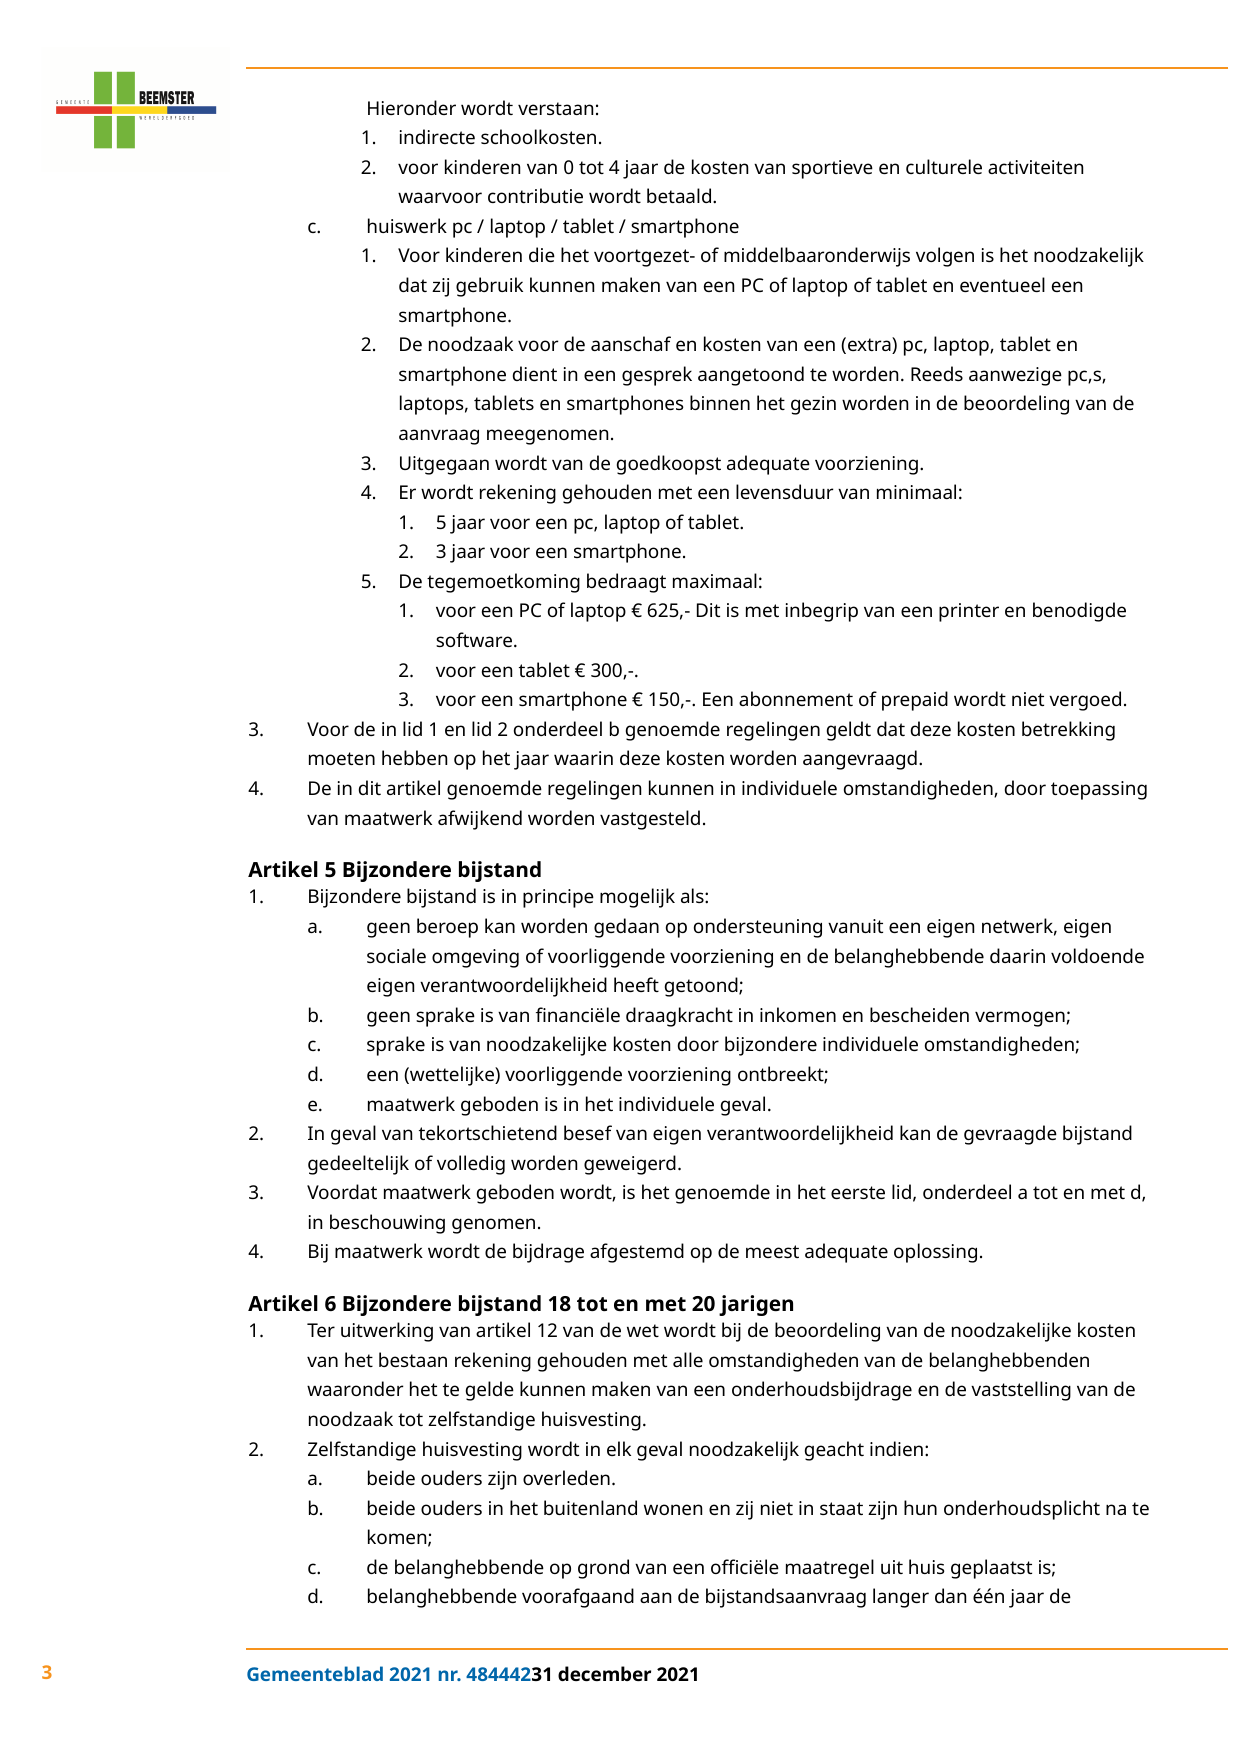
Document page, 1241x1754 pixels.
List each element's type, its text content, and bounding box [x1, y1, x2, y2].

list huiswerk pc / laptop / tablet / smartphone [307, 213, 1152, 239]
text Artikel 6 Bijzondere bijstand 18 tot en met 20 jarigen [248, 1289, 1152, 1317]
list belanghebbende voorafgaand aan de bijstandsaanvraag langer dan één jaar de [307, 1584, 1152, 1609]
list 5 jaar voor een pc, laptop of tablet. [398, 509, 1152, 535]
list indirecte schoolkosten. [361, 124, 1152, 150]
list voor een smartphone € 150,-. Een abonnement of prepaid wordt niet vergoed. [398, 686, 1152, 712]
list geen sprake is van financiële draagkracht in inkomen en bescheiden vermogen; [307, 1002, 1152, 1028]
list een (wettelijke) voorliggende voorziening ontbreekt; [307, 1061, 1152, 1087]
list voor kinderen van 0 tot 4 jaar de kosten van sportieve en culturele activiteiten waarvoor contributie wordt betaald. [361, 154, 1152, 209]
list voor een tablet € 300,-. [398, 657, 1152, 683]
list Voor de in lid 1 en lid 2 onderdeel b genoemde regelingen geldt dat deze kosten betrekking moeten hebben op het jaar waarin deze kosten worden aangevraagd. [248, 716, 1152, 771]
list Er wordt rekening gehouden met een levensduur van minimaal: [361, 479, 1152, 505]
list voor een PC of laptop € 625,- Dit is met inbegrip van een printer en benodigde software. [398, 598, 1152, 653]
list beide ouders zijn overleden. [307, 1465, 1152, 1491]
list de belanghebbende op grond van een officiële maatregel uit huis geplaatst is; [307, 1554, 1152, 1580]
list Bij maatwerk wordt de bijdrage afgestemd op de meest adequate oplossing. [248, 1239, 1152, 1264]
list geen beroep kan worden gedaan op ondersteuning vanuit een eigen netwerk, eigen sociale omgeving of voorliggende voorziening en de belanghebbende daarin voldoende eigen verantwoordelijkheid heeft getoond; [307, 913, 1152, 998]
list In geval van tekortschietend besef van eigen verantwoordelijkheid kan de gevraagde bijstand gedeeltelijk of volledig worden geweigerd. [248, 1120, 1152, 1176]
list Zelfstandige huisvesting wordt in elk geval noodzakelijk geacht indien: [248, 1436, 1152, 1462]
list 3 jaar voor een smartphone. [398, 538, 1152, 564]
list sprake is van noodzakelijke kosten door bijzondere individuele omstandigheden; [307, 1032, 1152, 1057]
list beide ouders in het buitenland wonen en zij niet in staat zijn hun onderhoudsplicht na te komen; [307, 1495, 1152, 1550]
list Voor kinderen die het voortgezet- of middelbaaronderwijs volgen is het noodzakelijk dat zij gebruik kunnen maken van een PC of laptop of tablet en eventueel een smartphone. [361, 243, 1152, 328]
list maatwerk geboden is in het individuele geval. [307, 1091, 1152, 1116]
list Voordat maatwerk geboden wordt, is het genoemde in het eerste lid, onderdeel a tot en met d, in beschouwing genomen. [248, 1179, 1152, 1235]
list Ter uitwerking van artikel 12 van de wet wordt bij de beoordeling van de noodzakelijke kosten van het bestaan rekening gehouden met alle omstandigheden van de belanghebbenden waaronder het te gelde kunnen maken van een onderhoudsbijdrage en de vaststelling van de noodzaak tot zelfstandige huisvesting. [248, 1317, 1152, 1432]
list De noodzaak voor de aanschaf en kosten van een (extra) pc, laptop, tablet en smartphone dient in een gesprek aangetoond te worden. Reeds aanwezige pc,s, laptops, tablets en smartphones binnen het gezin worden in de beoordeling van de aanvraag meegenomen. [361, 331, 1152, 446]
list Hieronder wordt verstaan: [307, 95, 1152, 121]
list Bijzondere bijstand is in principe mogelijk als: [248, 884, 1152, 909]
list Uitgegaan wordt van de goedkoopst adequate voorziening. [361, 450, 1152, 476]
list De tegemoetkoming bedraagt maximaal: [361, 568, 1152, 594]
picture [41, 47, 231, 172]
list De in dit artikel genoemde regelingen kunnen in individuele omstandigheden, door toepassing van maatwerk afwijkend worden vastgesteld. [248, 775, 1152, 831]
text Artikel 5 Bijzondere bijstand [248, 855, 1152, 884]
